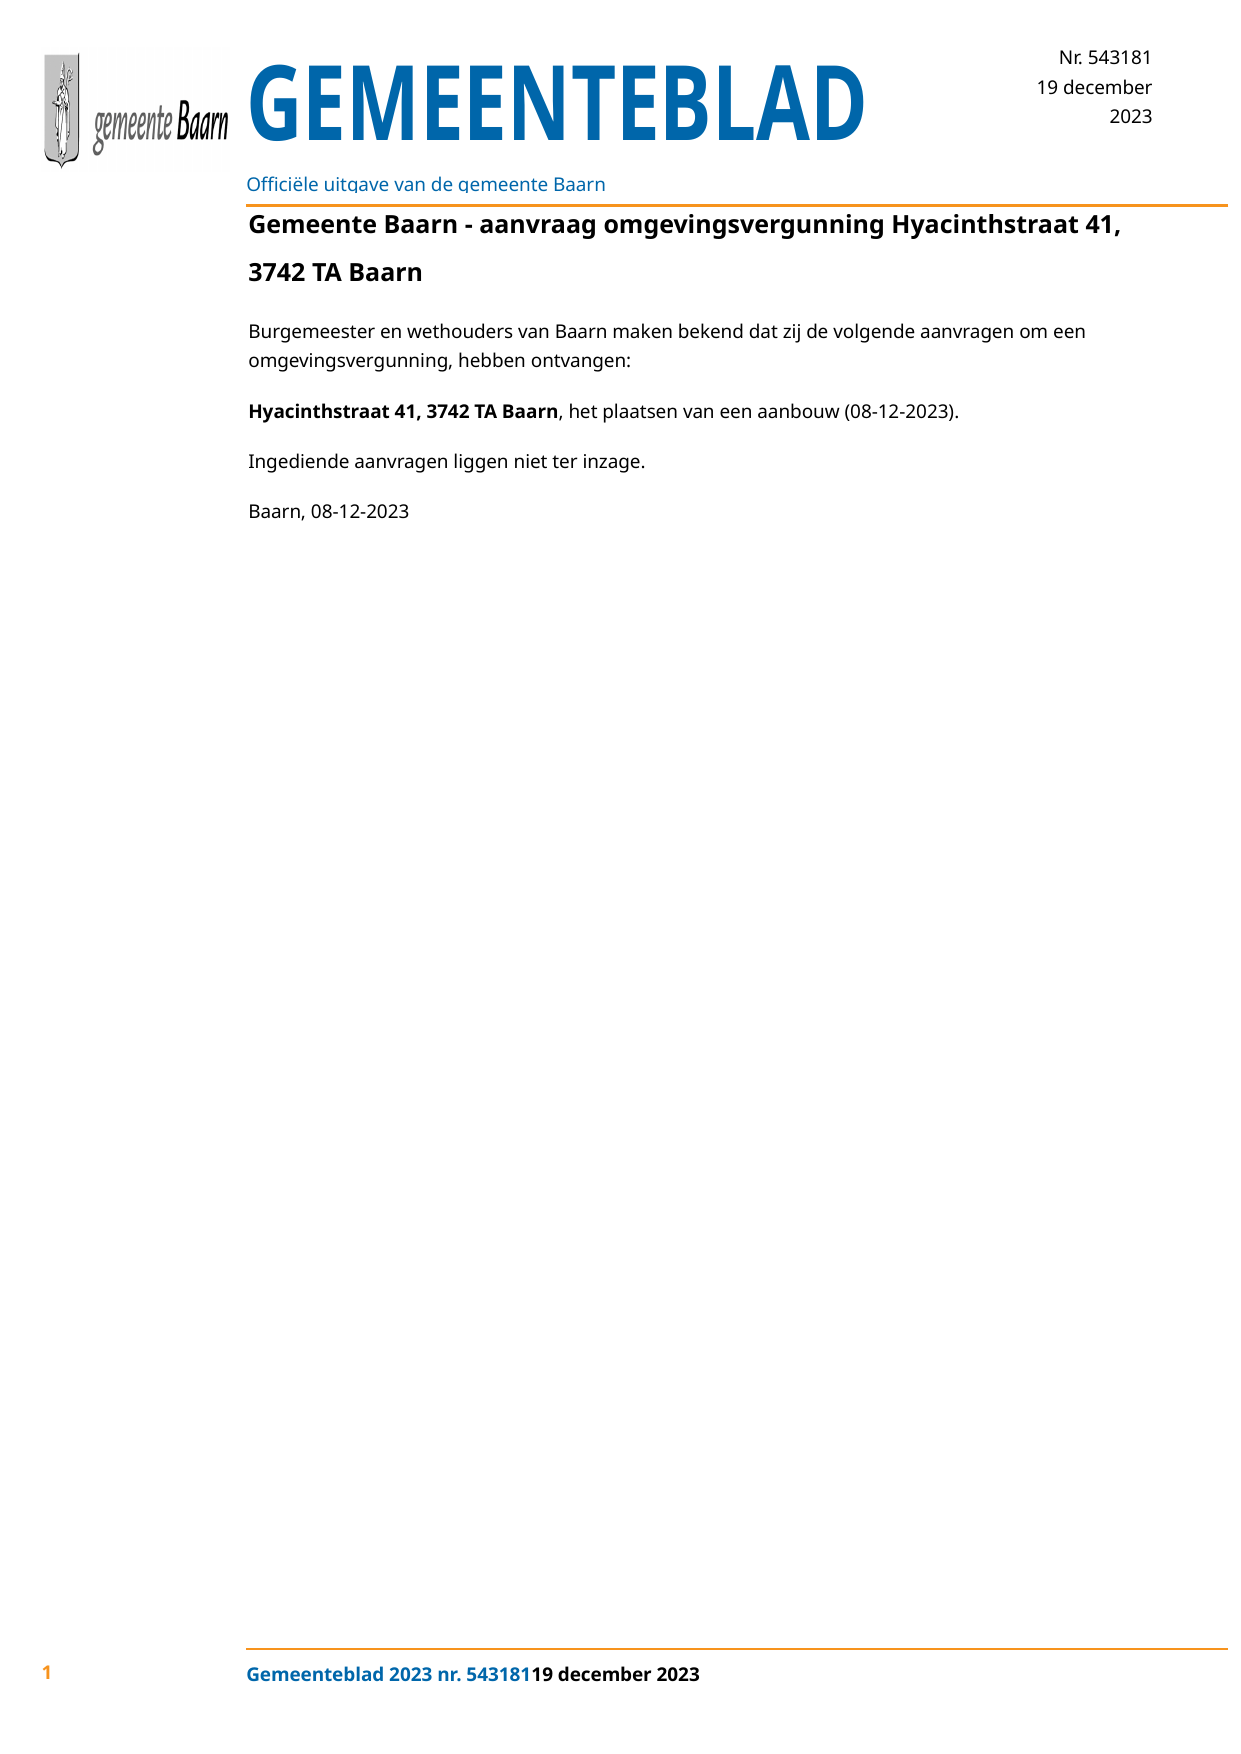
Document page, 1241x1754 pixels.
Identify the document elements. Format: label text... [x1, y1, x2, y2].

text Burgemeester en wethouders van Baarn maken bekend dat zij de volgende aanvragen om een omgevingsvergunning, hebben ontvangen: [248, 318, 1152, 373]
text Gemeente Baarn - aanvraag omgevingsvergunning Hyacinthstraat 41, 3742 TA Baarn [248, 207, 1152, 288]
picture [41, 47, 231, 172]
text Ingediende aanvragen liggen niet ter inzage. [248, 448, 1152, 474]
text Baarn, 08-12-2023 [248, 499, 1152, 524]
text Hyacinthstraat 41, 3742 TA Baarn, het plaatsen van een aanbouw (08-12-2023). [248, 398, 1152, 424]
